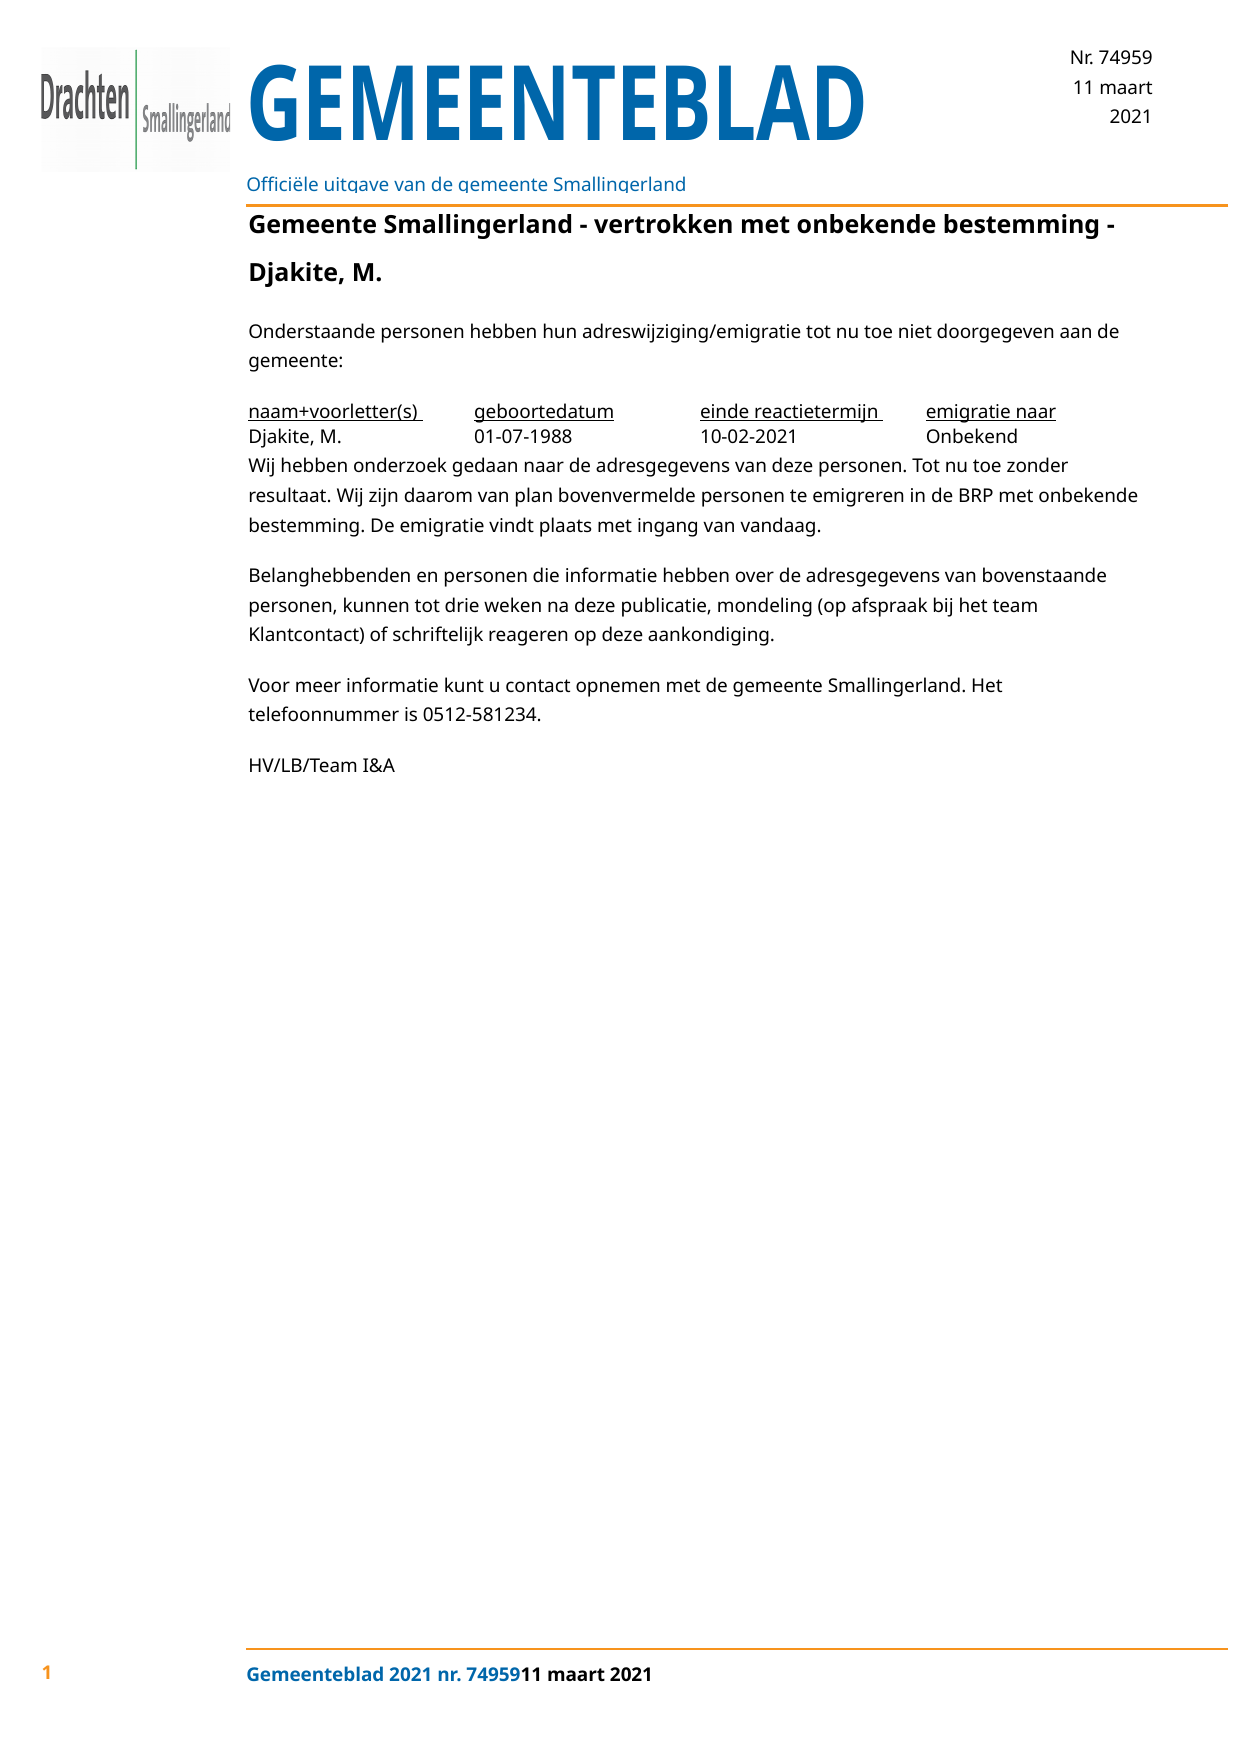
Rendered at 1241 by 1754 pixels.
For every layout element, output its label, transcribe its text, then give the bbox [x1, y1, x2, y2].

text Voor meer informatie kunt u contact opnemen met de gemeente Smallingerland. Het telefoonnummer is 0512-581234. [248, 672, 1152, 727]
text Wij hebben onderzoek gedaan naar de adresgegevens van deze personen. Tot nu toe zonder resultaat. Wij zijn daarom van plan bovenvermelde personen te emigreren in de BRP met onbekende bestemming. De emigratie vindt plaats met ingang van vandaag. [248, 453, 1152, 538]
table_header geboortedatum [474, 398, 700, 424]
table_header naam+voorletter(s) [248, 398, 474, 424]
picture [41, 47, 231, 172]
table_header emigratie naar [926, 398, 1152, 424]
table_cell Djakite, M. [248, 424, 474, 449]
table_cell 01-07-1988 [474, 424, 700, 449]
text Onderstaande personen hebben hun adreswijziging/emigratie tot nu toe niet doorgegeven aan de gemeente: [248, 318, 1152, 373]
text HV/LB/Team I&A [248, 752, 1152, 778]
text Belanghebbenden en personen die informatie hebben over de adresgegevens van bovenstaande personen, kunnen tot drie weken na deze publicatie, mondeling (op afspraak bij het team Klantcontact) of schriftelijk reageren op deze aankondiging. [248, 562, 1152, 647]
text Gemeente Smallingerland - vertrokken met onbekende bestemming - Djakite, M. [248, 207, 1152, 288]
table_cell Onbekend [926, 424, 1152, 449]
table_cell 10-02-2021 [700, 424, 926, 449]
table_header einde reactietermijn [700, 398, 926, 424]
